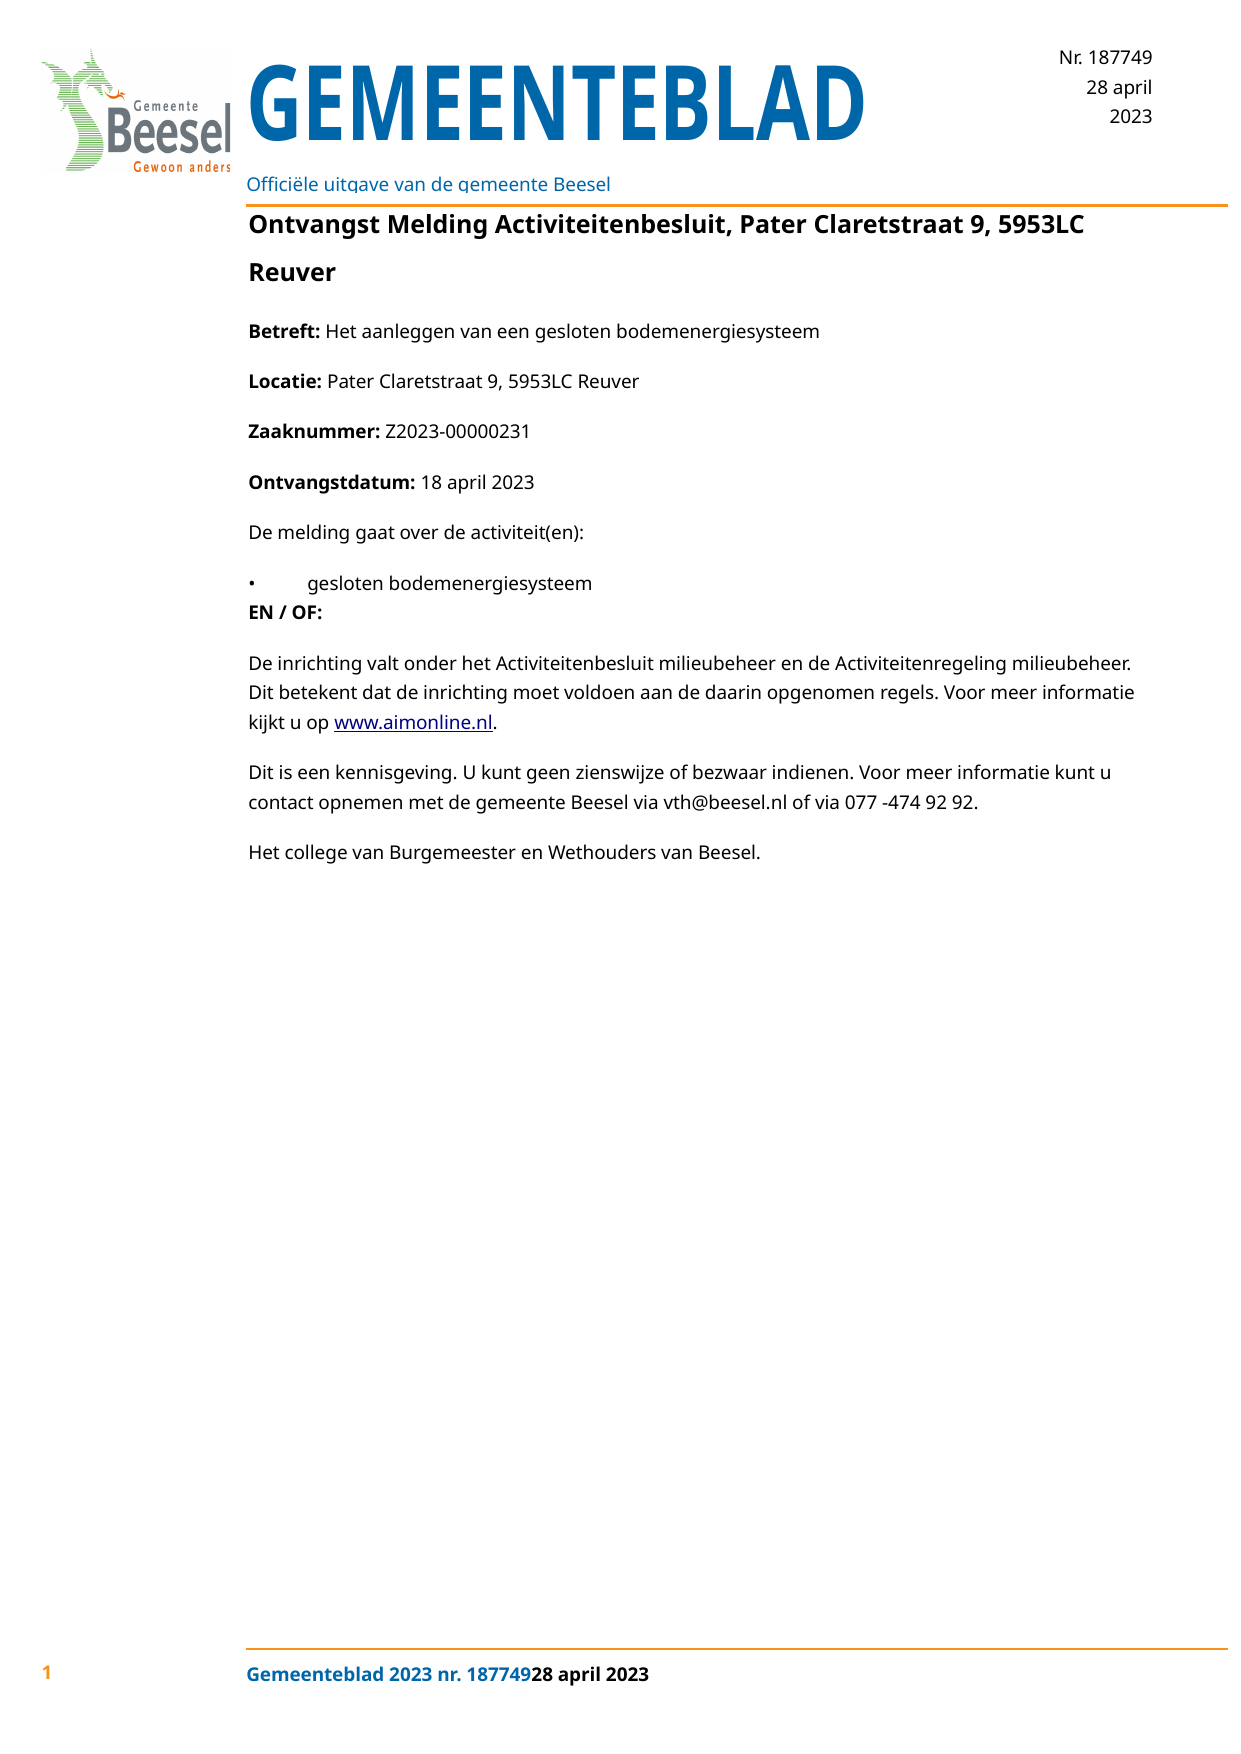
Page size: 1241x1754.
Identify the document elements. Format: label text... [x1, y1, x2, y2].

text Ontvangstdatum: 18 april 2023 [248, 469, 1152, 495]
text Zaaknummer: Z2023-00000231 [248, 419, 1152, 444]
text Dit is een kennisgeving. U kunt geen zienswijze of bezwaar indienen. Voor meer informatie kunt u contact opnemen met de gemeente Beesel via vth@beesel.nl of via 077 -474 92 92. [248, 759, 1152, 815]
text Betreft: Het aanleggen van een gesloten bodemenergiesysteem [248, 318, 1152, 344]
list gesloten bodemenergiesysteem [248, 570, 1152, 596]
text EN / OF: [248, 599, 1152, 625]
text Het college van Burgemeester en Wethouders van Beesel. [248, 839, 1152, 865]
text De melding gaat over de activiteit(en): [248, 519, 1152, 545]
text Locatie: Pater Claretstraat 9, 5953LC Reuver [248, 368, 1152, 394]
text De inrichting valt onder het Activiteitenbesluit milieubeheer en de Activiteitenregeling milieubeheer. Dit betekent dat de inrichting moet voldoen aan de daarin opgenomen regels. Voor meer informatie kijkt u op www.aimonline.nl. [248, 650, 1152, 735]
text Ontvangst Melding Activiteitenbesluit, Pater Claretstraat 9, 5953LC Reuver [248, 207, 1152, 288]
picture [41, 47, 231, 172]
